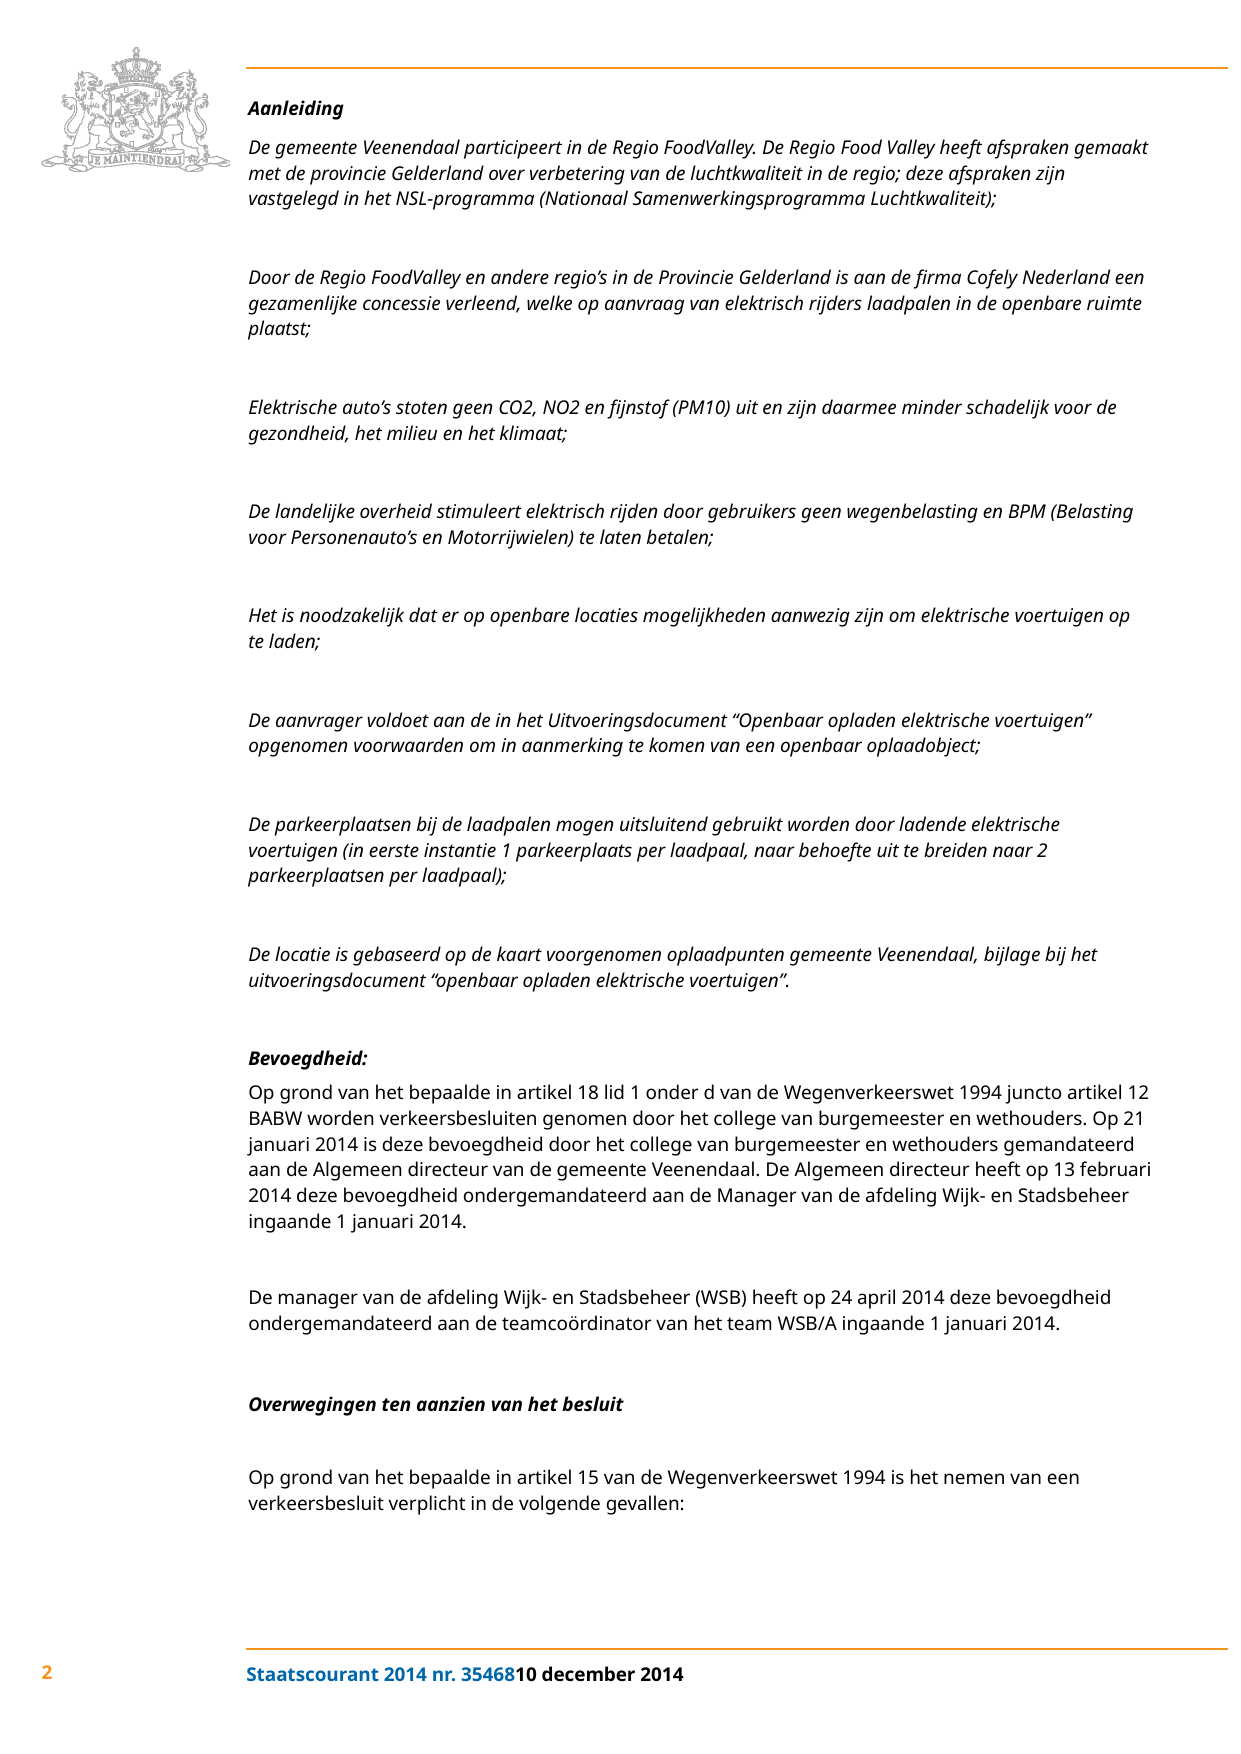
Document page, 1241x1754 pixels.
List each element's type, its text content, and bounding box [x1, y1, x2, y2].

text Elektrische auto’s stoten geen CO2, NO2 en fijnstof (PM10) uit en zijn daarmee minder schadelijk voor de gezondheid, het milieu en het klimaat; [248, 394, 1152, 446]
text Op grond van het bepaalde in artikel 15 van de Wegenverkeerswet 1994 is het nemen van een verkeersbesluit verplicht in de volgende gevallen: [248, 1464, 1152, 1516]
text Het is noodzakelijk dat er op openbare locaties mogelijkheden aanwezig zijn om elektrische voertuigen op te laden; [248, 603, 1152, 654]
text De aanvrager voldoet aan de in het Uitvoeringsdocument “Openbaar opladen elektrische voertuigen” opgenomen voorwaarden om in aanmerking te komen van een openbaar oplaadobject; [248, 707, 1152, 758]
text Op grond van het bepaalde in artikel 18 lid 1 onder d van de Wegenverkeerswet 1994 juncto artikel 12 BABW worden verkeersbesluiten genomen door het college van burgemeester en wethouders. Op 21 januari 2014 is deze bevoegdheid door het college van burgemeester en wethouders gemandateerd aan de Algemeen directeur van de gemeente Veenendaal. De Algemeen directeur heeft op 13 februari 2014 deze bevoegdheid ondergemandateerd aan de Manager van de afdeling Wijk- en Stadsbeheer ingaande 1 januari 2014. [248, 1079, 1152, 1234]
text De landelijke overheid stimuleert elektrisch rijden door gebruikers geen wegenbelasting en BPM (Belasting voor Personenauto’s en Motorrijwielen) te laten betalen; [248, 498, 1152, 550]
text De manager van de afdeling Wijk- en Stadsbeheer (WSB) heeft op 24 april 2014 deze bevoegdheid ondergemandateerd aan de teamcoördinator van het team WSB/A ingaande 1 januari 2014. [248, 1284, 1152, 1336]
text Door de Regio FoodValley en andere regio’s in de Provincie Gelderland is aan de firma Cofely Nederland een gezamenlijke concessie verleend, welke op aanvraag van elektrisch rijders laadpalen in de openbare ruimte plaatst; [248, 264, 1152, 341]
text De gemeente Veenendaal participeert in de Regio FoodValley. De Regio Food Valley heeft afspraken gemaakt met de provincie Gelderland over verbetering van de luchtkwaliteit in de regio; deze afspraken zijn vastgelegd in het NSL-programma (Nationaal Samenwerkingsprogramma Luchtkwaliteit); [248, 134, 1152, 211]
text Overwegingen ten aanzien van het besluit [248, 1391, 1152, 1417]
text Aanleiding [248, 95, 1152, 121]
text Bevoegdheid: [248, 1045, 1152, 1071]
text De locatie is gebaseerd op de kaart voorgenomen oplaadpunten gemeente Veenendaal, bijlage bij het uitvoeringsdocument “openbaar opladen elektrische voertuigen”. [248, 941, 1152, 993]
picture [41, 47, 231, 172]
text De parkeerplaatsen bij de laadpalen mogen uitsluitend gebruikt worden door ladende elektrische voertuigen (in eerste instantie 1 parkeerplaats per laadpaal, naar behoefte uit te breiden naar 2 parkeerplaatsen per laadpaal); [248, 811, 1152, 888]
